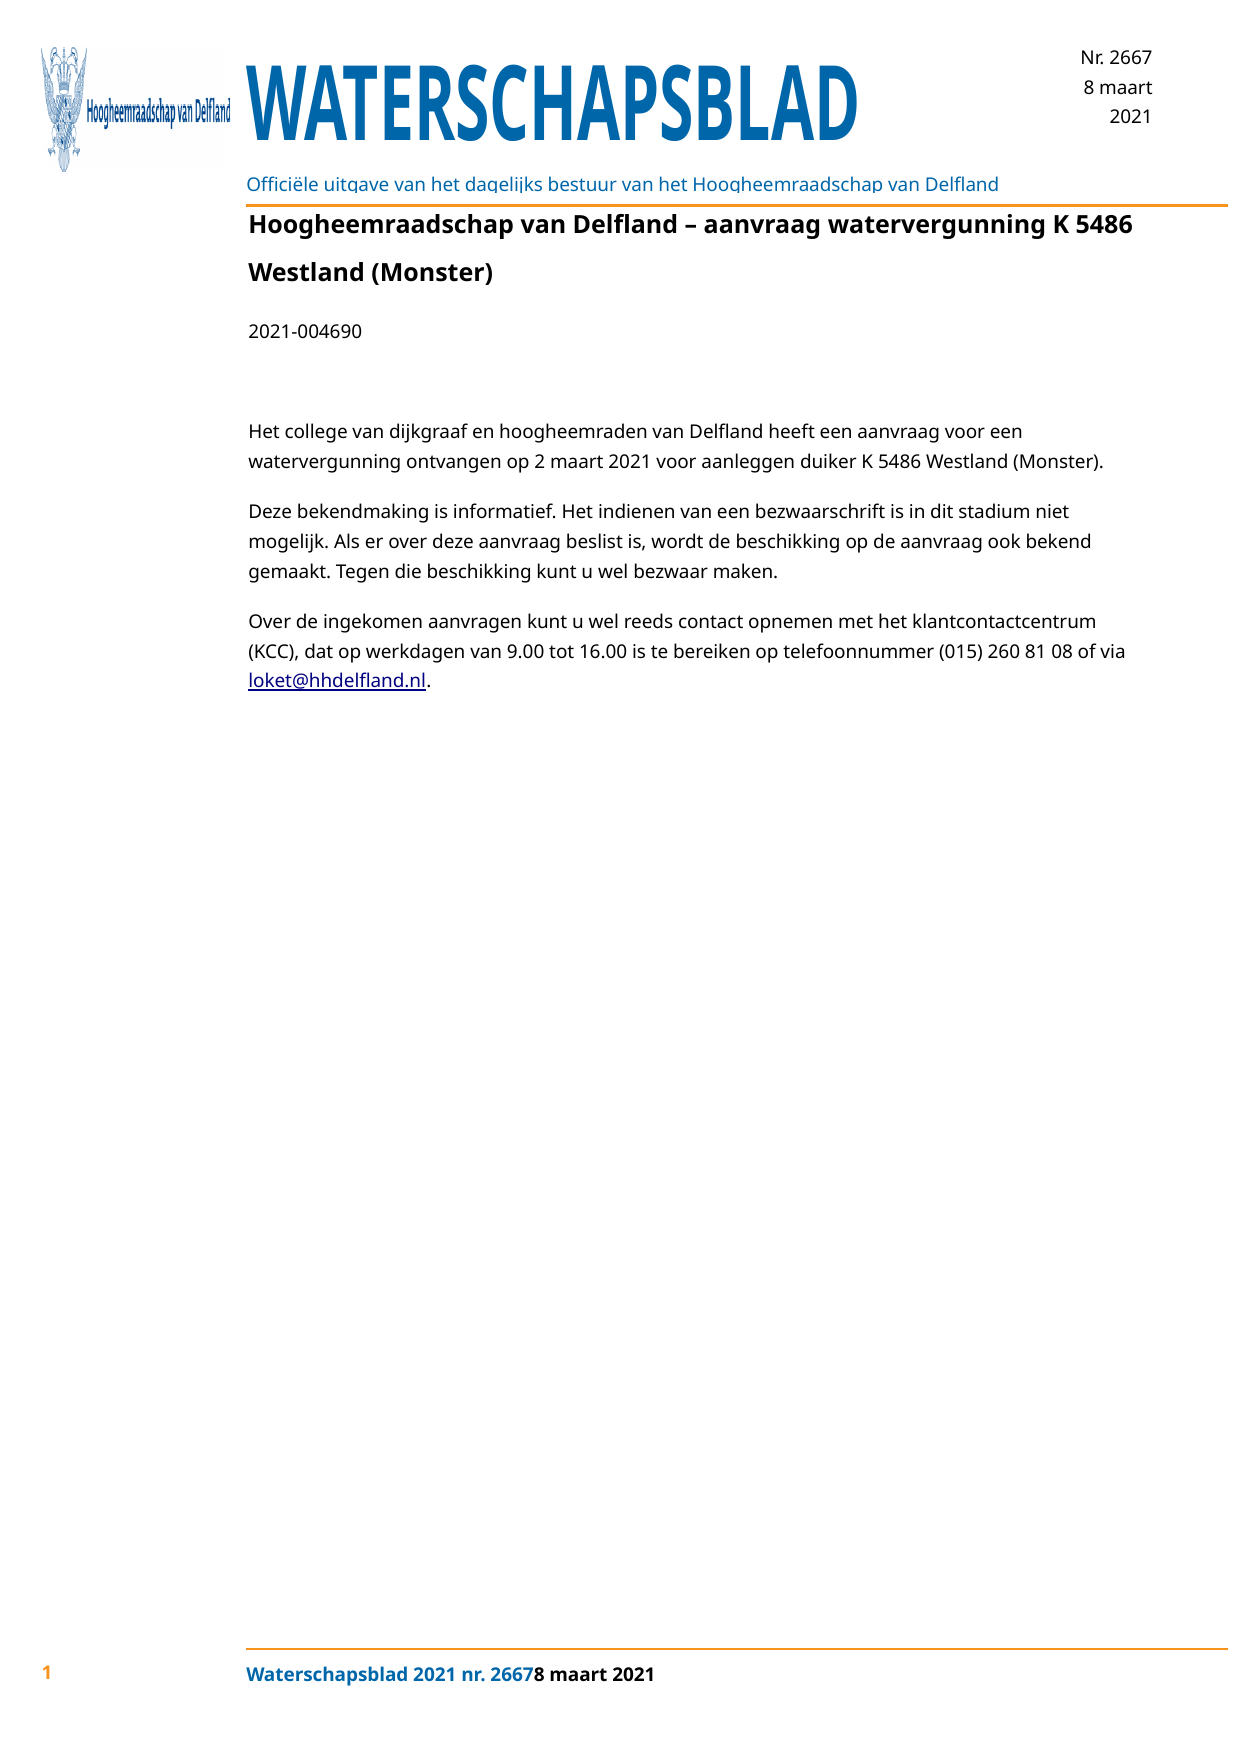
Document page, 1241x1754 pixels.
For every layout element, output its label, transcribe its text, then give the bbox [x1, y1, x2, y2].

text 2021-004690 [248, 318, 1152, 344]
text Hoogheemraadschap van Delfland – aanvraag watervergunning K 5486 Westland (Monster) [248, 207, 1152, 288]
text Het college van dijkgraaf en hoogheemraden van Delfland heeft een aanvraag voor een watervergunning ontvangen op 2 maart 2021 voor aanleggen duiker K 5486 Westland (Monster). [248, 419, 1152, 474]
picture [41, 47, 231, 172]
text Over de ingekomen aanvragen kunt u wel reeds contact opnemen met het klantcontactcentrum (KCC), dat op werkdagen van 9.00 tot 16.00 is te bereiken op telefoonnummer (015) 260 81 08 of via loket@hhdelfland.nl. [248, 608, 1152, 693]
text Deze bekendmaking is informatief. Het indienen van een bezwaarschrift is in dit stadium niet mogelijk. Als er over deze aanvraag beslist is, wordt de beschikking op de aanvraag ook bekend gemaakt. Tegen die beschikking kunt u wel bezwaar maken. [248, 499, 1152, 584]
